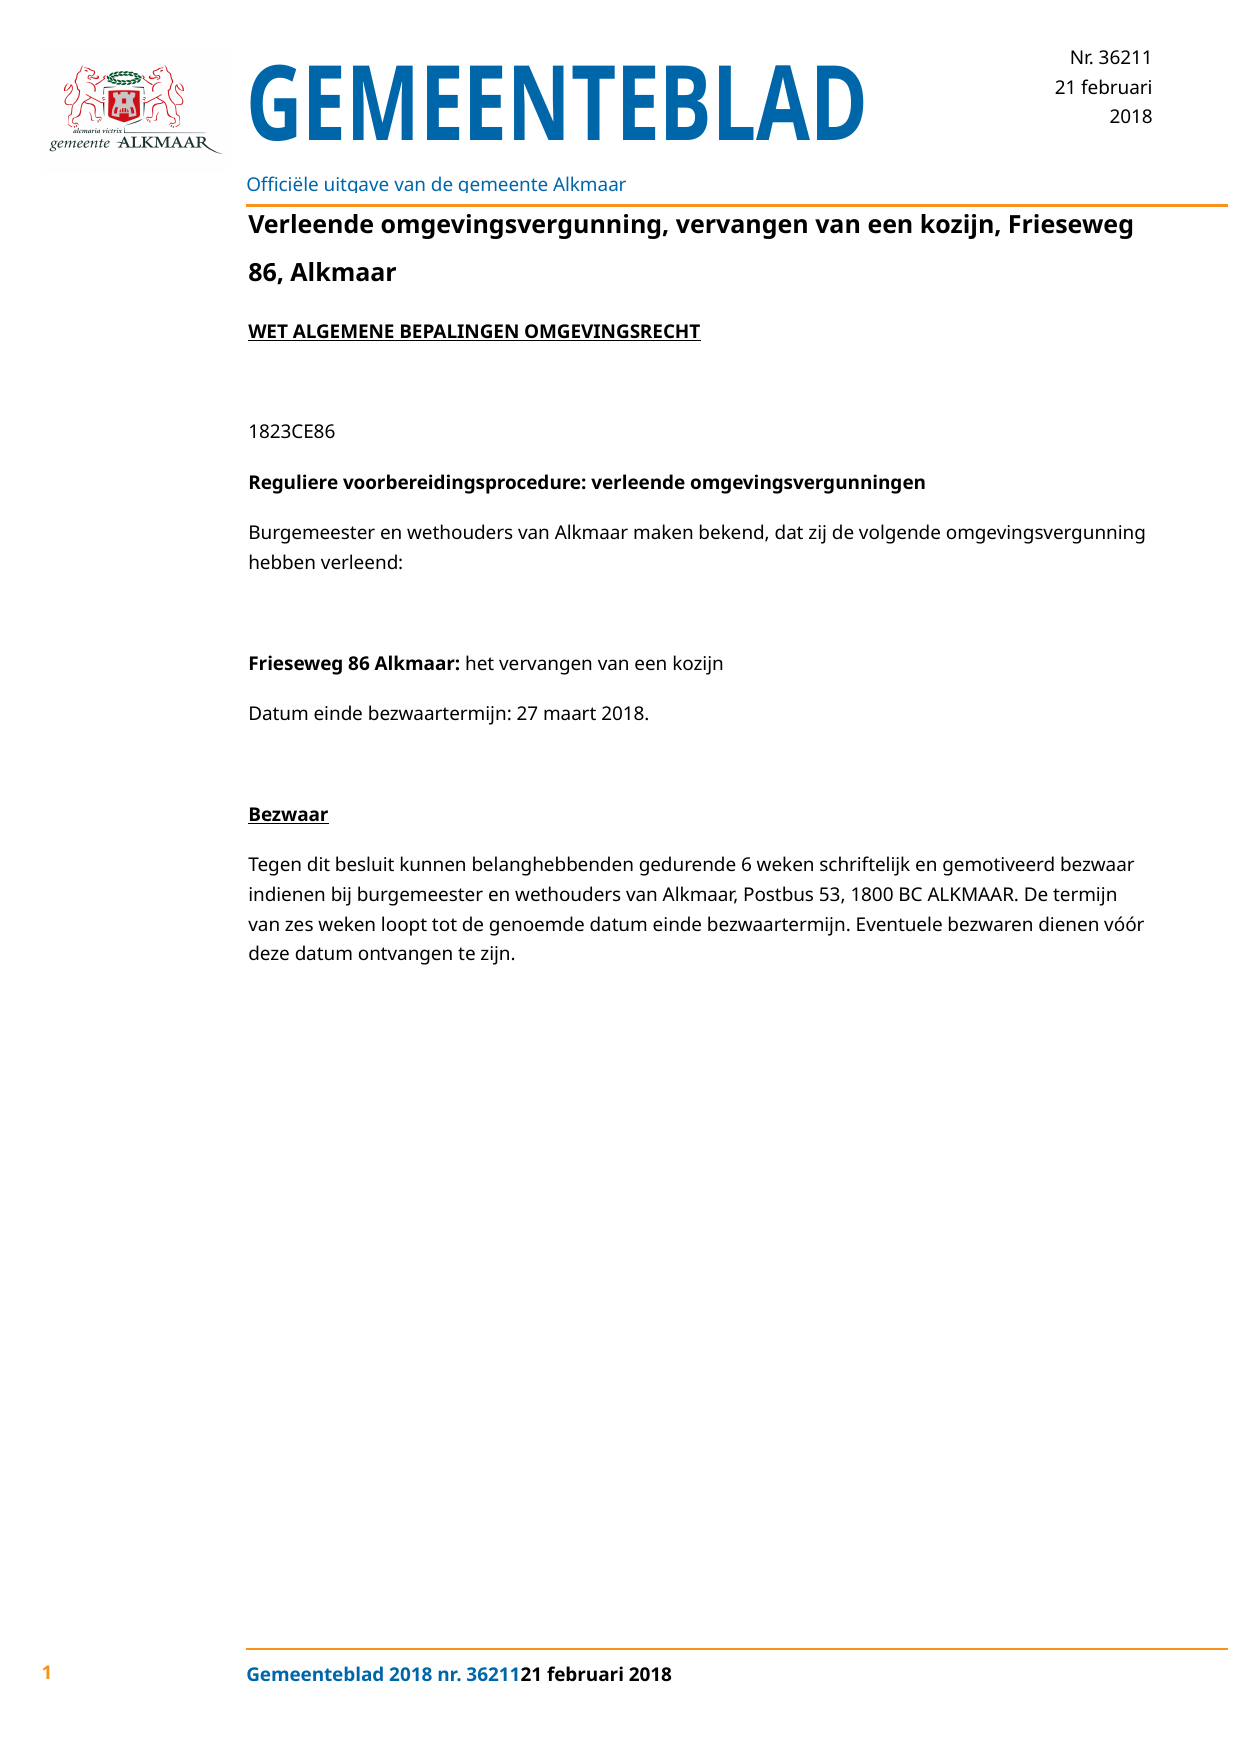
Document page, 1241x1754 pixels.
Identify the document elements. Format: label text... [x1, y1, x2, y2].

text Reguliere voorbereidingsprocedure: verleende omgevingsvergunningen [248, 469, 1152, 495]
text Datum einde bezwaartermijn: 27 maart 2018. [248, 700, 1152, 726]
text Verleende omgevingsvergunning, vervangen van een kozijn, Frieseweg 86, Alkmaar [248, 207, 1152, 288]
text Frieseweg 86 Alkmaar: het vervangen van een kozijn [248, 650, 1152, 676]
picture [41, 47, 231, 172]
text Bezwaar [248, 801, 1152, 827]
text Tegen dit besluit kunnen belanghebbenden gedurende 6 weken schriftelijk en gemotiveerd bezwaar indienen bij burgemeester en wethouders van Alkmaar, Postbus 53, 1800 BC ALKMAAR. De termijn van zes weken loopt tot de genoemde datum einde bezwaartermijn. Eventuele bezwaren dienen vóór deze datum ontvangen te zijn. [248, 852, 1152, 966]
text Burgemeester en wethouders van Alkmaar maken bekend, dat zij de volgende omgevingsvergunning hebben verleend: [248, 519, 1152, 575]
text 1823CE86 [248, 419, 1152, 444]
text WET ALGEMENE BEPALINGEN OMGEVINGSRECHT [248, 318, 1152, 344]
